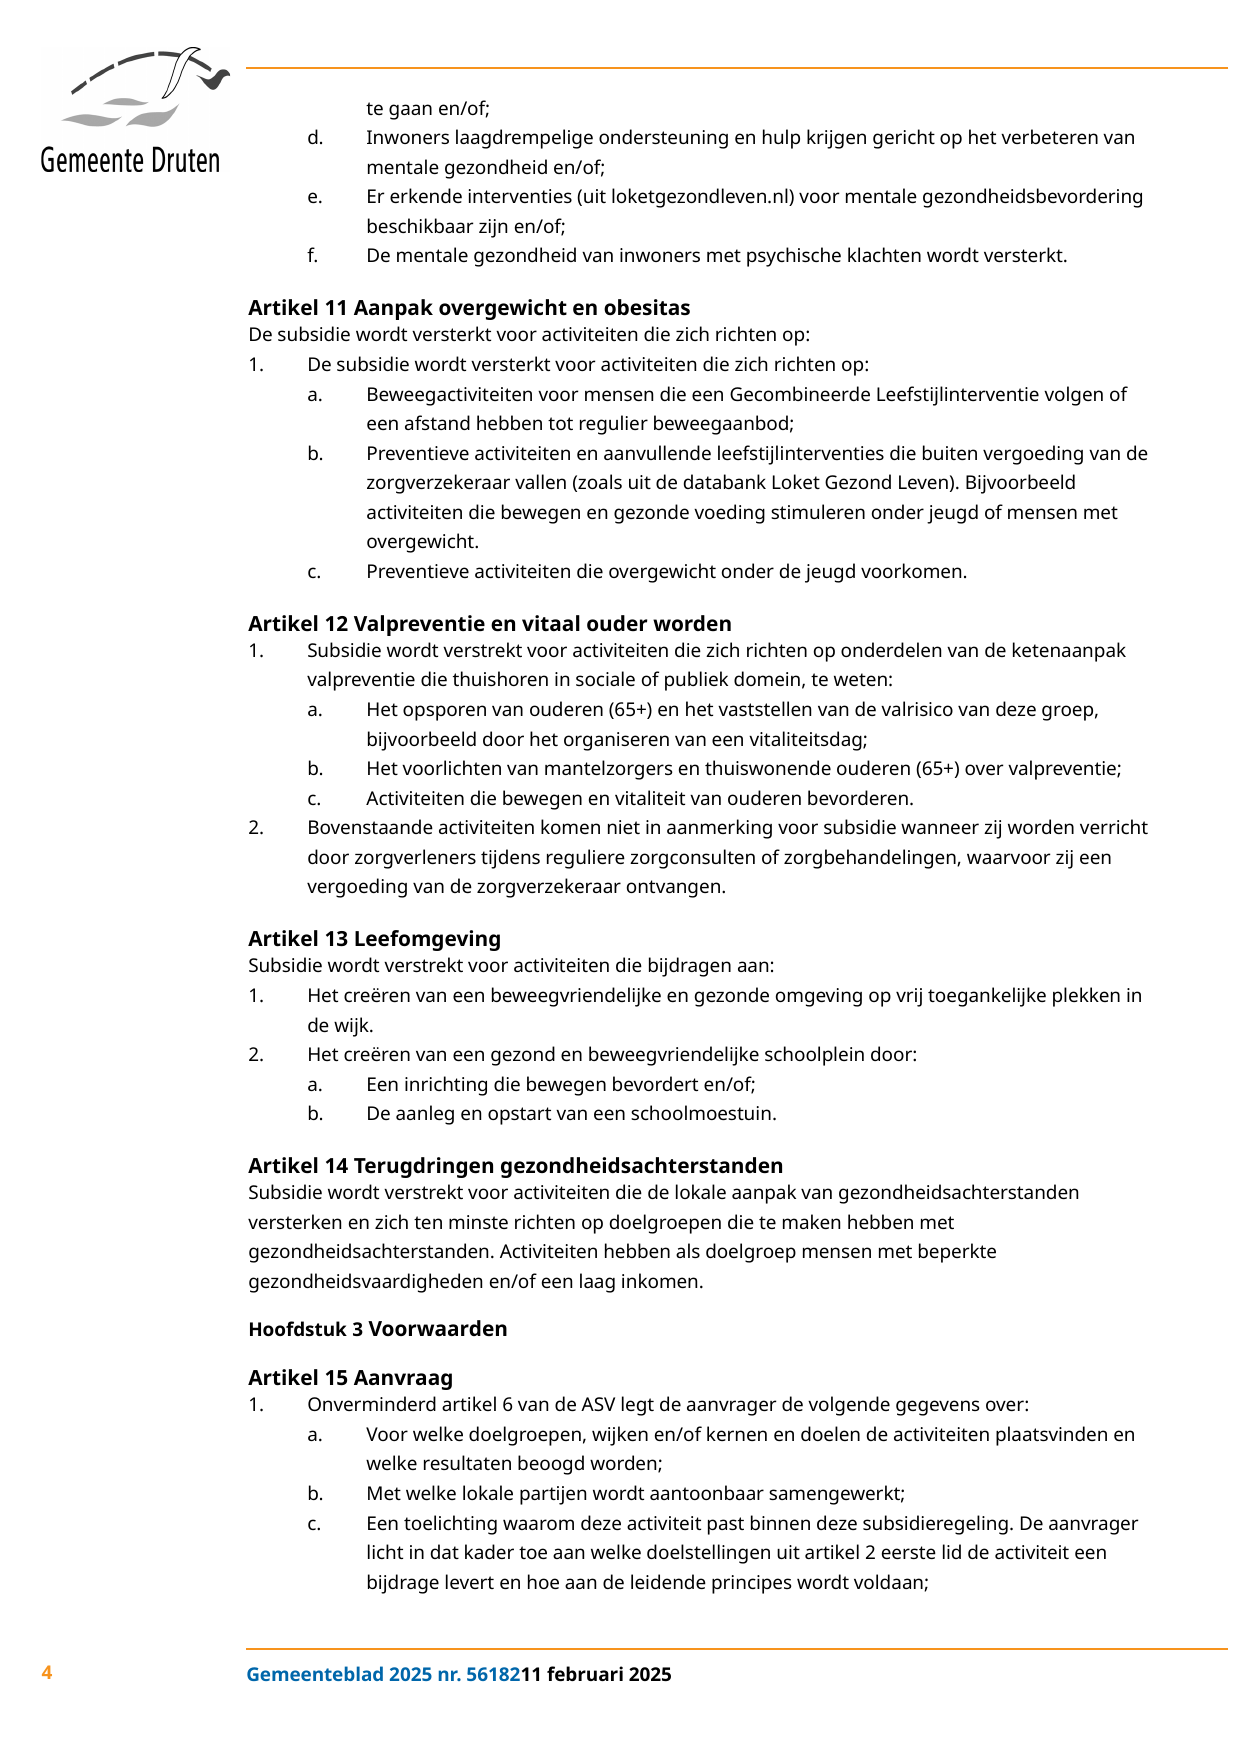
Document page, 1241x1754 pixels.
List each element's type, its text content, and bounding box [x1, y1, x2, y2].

text Artikel 15 Aanvraag [248, 1363, 1152, 1391]
list Preventieve activiteiten en aanvullende leefstijlinterventies die buiten vergoeding van de zorgverzekeraar vallen (zoals uit de databank Loket Gezond Leven). Bijvoorbeeld activiteiten die bewegen en gezonde voeding stimuleren onder jeugd of mensen met overgewicht. [307, 440, 1152, 554]
text Subsidie wordt verstrekt voor activiteiten die de lokale aanpak van gezondheidsachterstanden versterken en zich ten minste richten op doelgroepen die te maken hebben met gezondheidsachterstanden. Activiteiten hebben als doelgroep mensen met beperkte gezondheidsvaardigheden en/of een laag inkomen. [248, 1179, 1152, 1294]
list Met welke lokale partijen wordt aantoonbaar samengewerkt; [307, 1480, 1152, 1506]
text Artikel 13 Leefomgeving [248, 924, 1152, 953]
list De subsidie wordt versterkt voor activiteiten die zich richten op: [248, 351, 1152, 377]
list Subsidie wordt verstrekt voor activiteiten die zich richten op onderdelen van de ketenaanpak valpreventie die thuishoren in sociale of publiek domein, te weten: [248, 637, 1152, 692]
list Er erkende interventies (uit loketgezondleven.nl) voor mentale gezondheidsbevordering beschikbaar zijn en/of; [307, 183, 1152, 239]
text Artikel 11 Aanpak overgewicht en obesitas [248, 293, 1152, 322]
text Subsidie wordt verstrekt voor activiteiten die bijdragen aan: [248, 953, 1152, 978]
text Hoofdstuk 3 Voorwaarden [248, 1314, 1152, 1342]
list te gaan en/of; [307, 95, 1152, 121]
list Activiteiten die bewegen en vitaliteit van ouderen bevorderen. [307, 785, 1152, 811]
text Artikel 14 Terugdringen gezondheidsachterstanden [248, 1151, 1152, 1179]
list Een toelichting waarom deze activiteit past binnen deze subsidieregeling. De aanvrager licht in dat kader toe aan welke doelstellingen uit artikel 2 eerste lid de activiteit een bijdrage levert en hoe aan de leidende principes wordt voldaan; [307, 1510, 1152, 1595]
list Onverminderd artikel 6 van de ASV legt de aanvrager de volgende gegevens over: [248, 1391, 1152, 1417]
list Het voorlichten van mantelzorgers en thuiswonende ouderen (65+) over valpreventie; [307, 755, 1152, 781]
text De subsidie wordt versterkt voor activiteiten die zich richten op: [248, 322, 1152, 347]
list Het opsporen van ouderen (65+) en het vaststellen van de valrisico van deze groep, bijvoorbeeld door het organiseren van een vitaliteitsdag; [307, 696, 1152, 752]
picture [41, 47, 231, 172]
list Beweegactiviteiten voor mensen die een Gecombineerde Leefstijlinterventie volgen of een afstand hebben tot regulier beweegaanbod; [307, 381, 1152, 436]
list Voor welke doelgroepen, wijken en/of kernen en doelen de activiteiten plaatsvinden en welke resultaten beoogd worden; [307, 1421, 1152, 1476]
list Preventieve activiteiten die overgewicht onder de jeugd voorkomen. [307, 558, 1152, 584]
list Het creëren van een beweegvriendelijke en gezonde omgeving op vrij toegankelijke plekken in de wijk. [248, 982, 1152, 1037]
list Bovenstaande activiteiten komen niet in aanmerking voor subsidie wanneer zij worden verricht door zorgverleners tijdens reguliere zorgconsulten of zorgbehandelingen, waarvoor zij een vergoeding van de zorgverzekeraar ontvangen. [248, 814, 1152, 899]
list Inwoners laagdrempelige ondersteuning en hulp krijgen gericht op het verbeteren van mentale gezondheid en/of; [307, 124, 1152, 180]
list Het creëren van een gezond en beweegvriendelijke schoolplein door: [248, 1041, 1152, 1067]
list Een inrichting die bewegen bevordert en/of; [307, 1071, 1152, 1097]
list De aanleg en opstart van een schoolmoestuin. [307, 1101, 1152, 1126]
text Artikel 12 Valpreventie en vitaal ouder worden [248, 609, 1152, 637]
list De mentale gezondheid van inwoners met psychische klachten wordt versterkt. [307, 243, 1152, 268]
